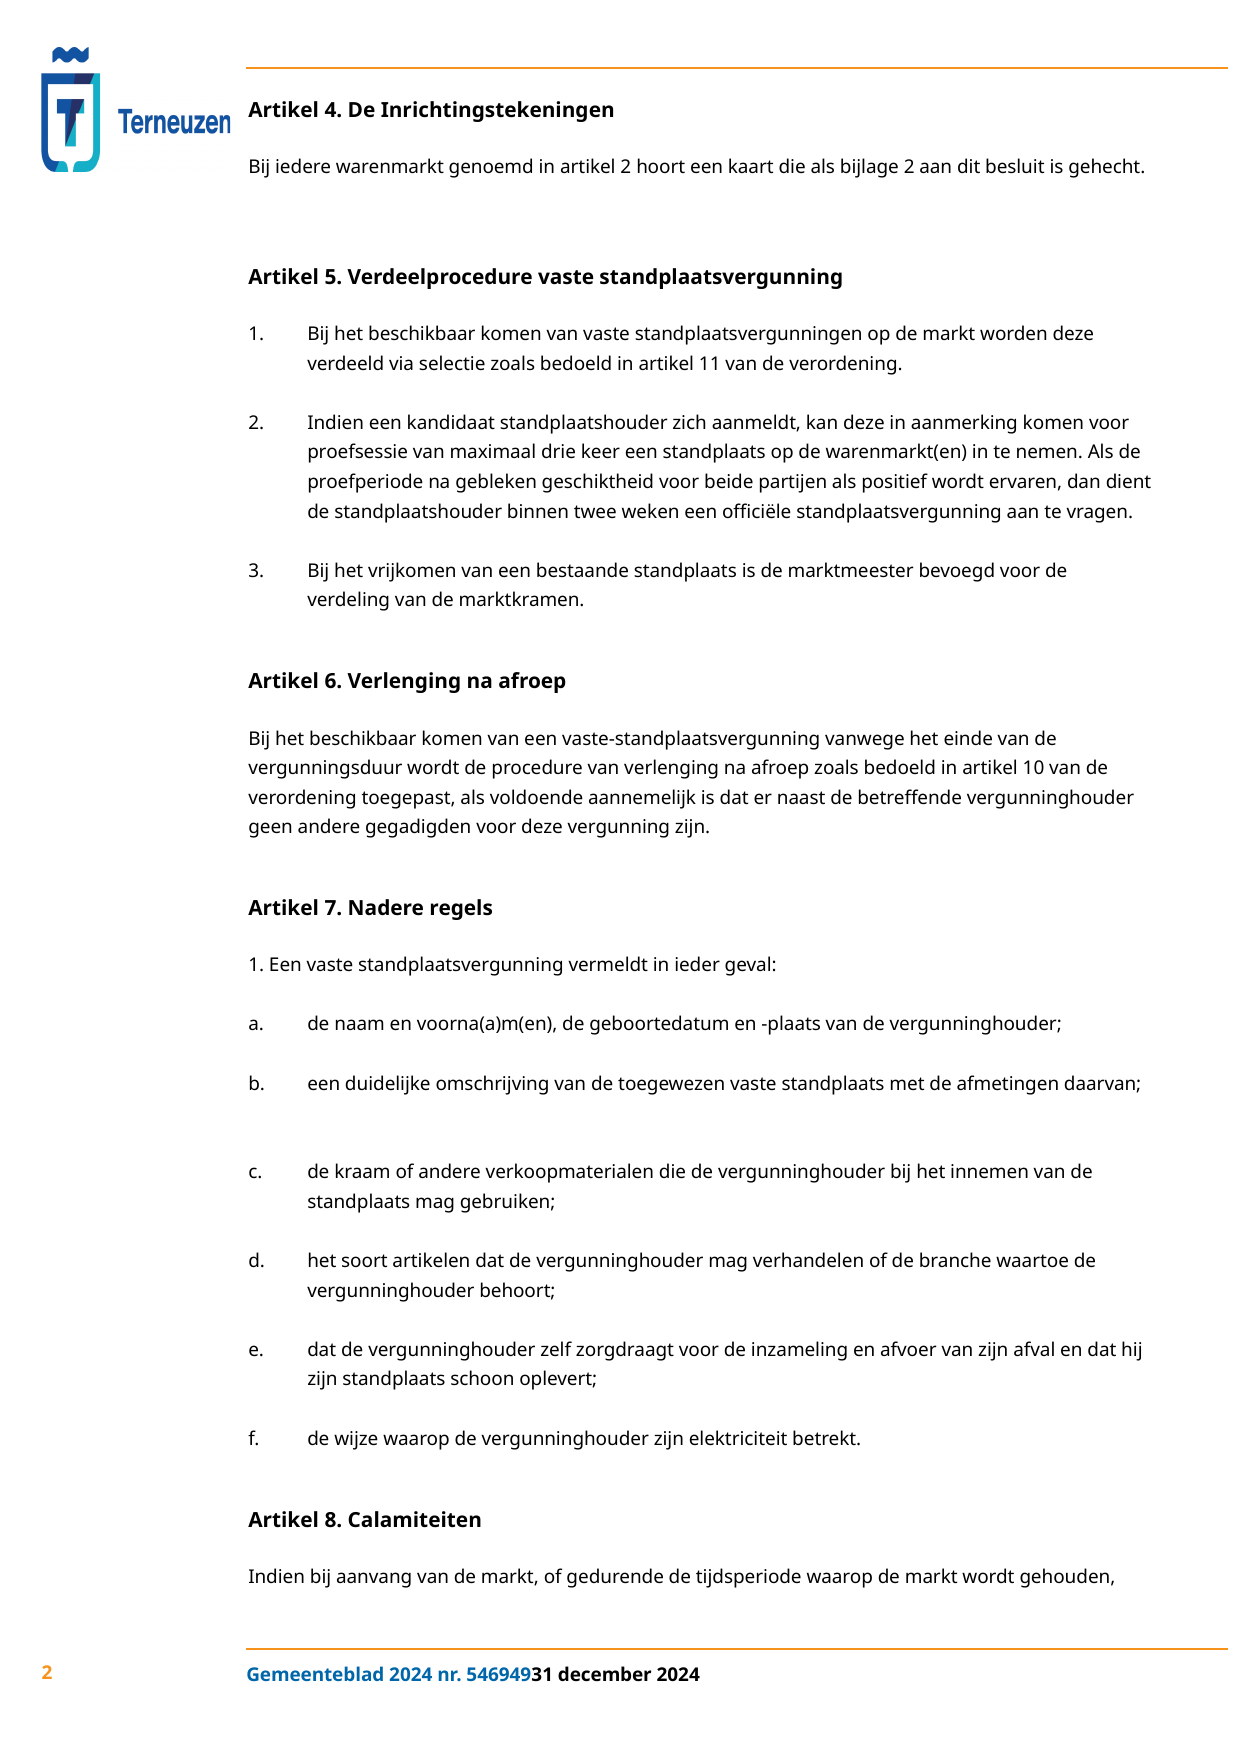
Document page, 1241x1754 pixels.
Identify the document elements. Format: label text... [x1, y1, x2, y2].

text 1. Een vaste standplaatsvergunning vermeldt in ieder geval: [248, 951, 1152, 977]
text vergunningsduur wordt de procedure van verlenging na afroep zoals bedoeld in artikel 10 van de [248, 754, 1152, 780]
list de wijze waarop de vergunninghouder zijn elektriciteit betrekt. [248, 1425, 1152, 1451]
text Artikel 5. Verdeelprocedure vaste standplaatsvergunning [248, 262, 1152, 291]
text Bij het beschikbaar komen van een vaste-standplaatsvergunning vanwege het einde van de [248, 725, 1152, 750]
text Artikel 4. De Inrichtingstekeningen [248, 95, 1152, 123]
list de naam en voorna(a)m(en), de geboortedatum en -plaats van de vergunninghouder; [248, 1011, 1152, 1036]
list Bij het vrijkomen van een bestaande standplaats is de marktmeester bevoegd voor de verdeling van de marktkramen. [248, 557, 1152, 612]
list de kraam of andere verkoopmaterialen die de vergunninghouder bij het innemen van de standplaats mag gebruiken; [248, 1158, 1152, 1214]
text Artikel 6. Verlenging na afroep [248, 667, 1152, 695]
text Bij iedere warenmarkt genoemd in artikel 2 hoort een kaart die als bijlage 2 aan dit besluit is gehecht. [248, 153, 1152, 178]
list Indien een kandidaat standplaatshouder zich aanmeldt, kan deze in aanmerking komen voor proefsessie van maximaal drie keer een standplaats op de warenmarkt(en) in te nemen. Als de proefperiode na gebleken geschiktheid voor beide partijen als positief wordt ervaren, dan dient de standplaatshouder binnen twee weken een officiële standplaatsvergunning aan te vragen. [248, 409, 1152, 524]
text Indien bij aanvang van de markt, of gedurende de tijdsperiode waarop de markt wordt gehouden, [248, 1563, 1152, 1588]
text Artikel 7. Nadere regels [248, 893, 1152, 922]
list een duidelijke omschrijving van de toegewezen vaste standplaats met de afmetingen daarvan; [248, 1070, 1152, 1096]
list Bij het beschikbaar komen van vaste standplaatsvergunningen op de markt worden deze verdeeld via selectie zoals bedoeld in artikel 11 van de verordening. [248, 320, 1152, 376]
list dat de vergunninghouder zelf zorgdraagt voor de inzameling en afvoer van zijn afval en dat hij zijn standplaats schoon oplevert; [248, 1336, 1152, 1391]
text verordening toegepast, als voldoende aannemelijk is dat er naast de betreffende vergunninghouder geen andere gegadigden voor deze vergunning zijn. [248, 784, 1152, 839]
picture [41, 47, 231, 172]
text Artikel 8. Calamiteiten [248, 1505, 1152, 1533]
list het soort artikelen dat de vergunninghouder mag verhandelen of de branche waartoe de vergunninghouder behoort; [248, 1247, 1152, 1303]
